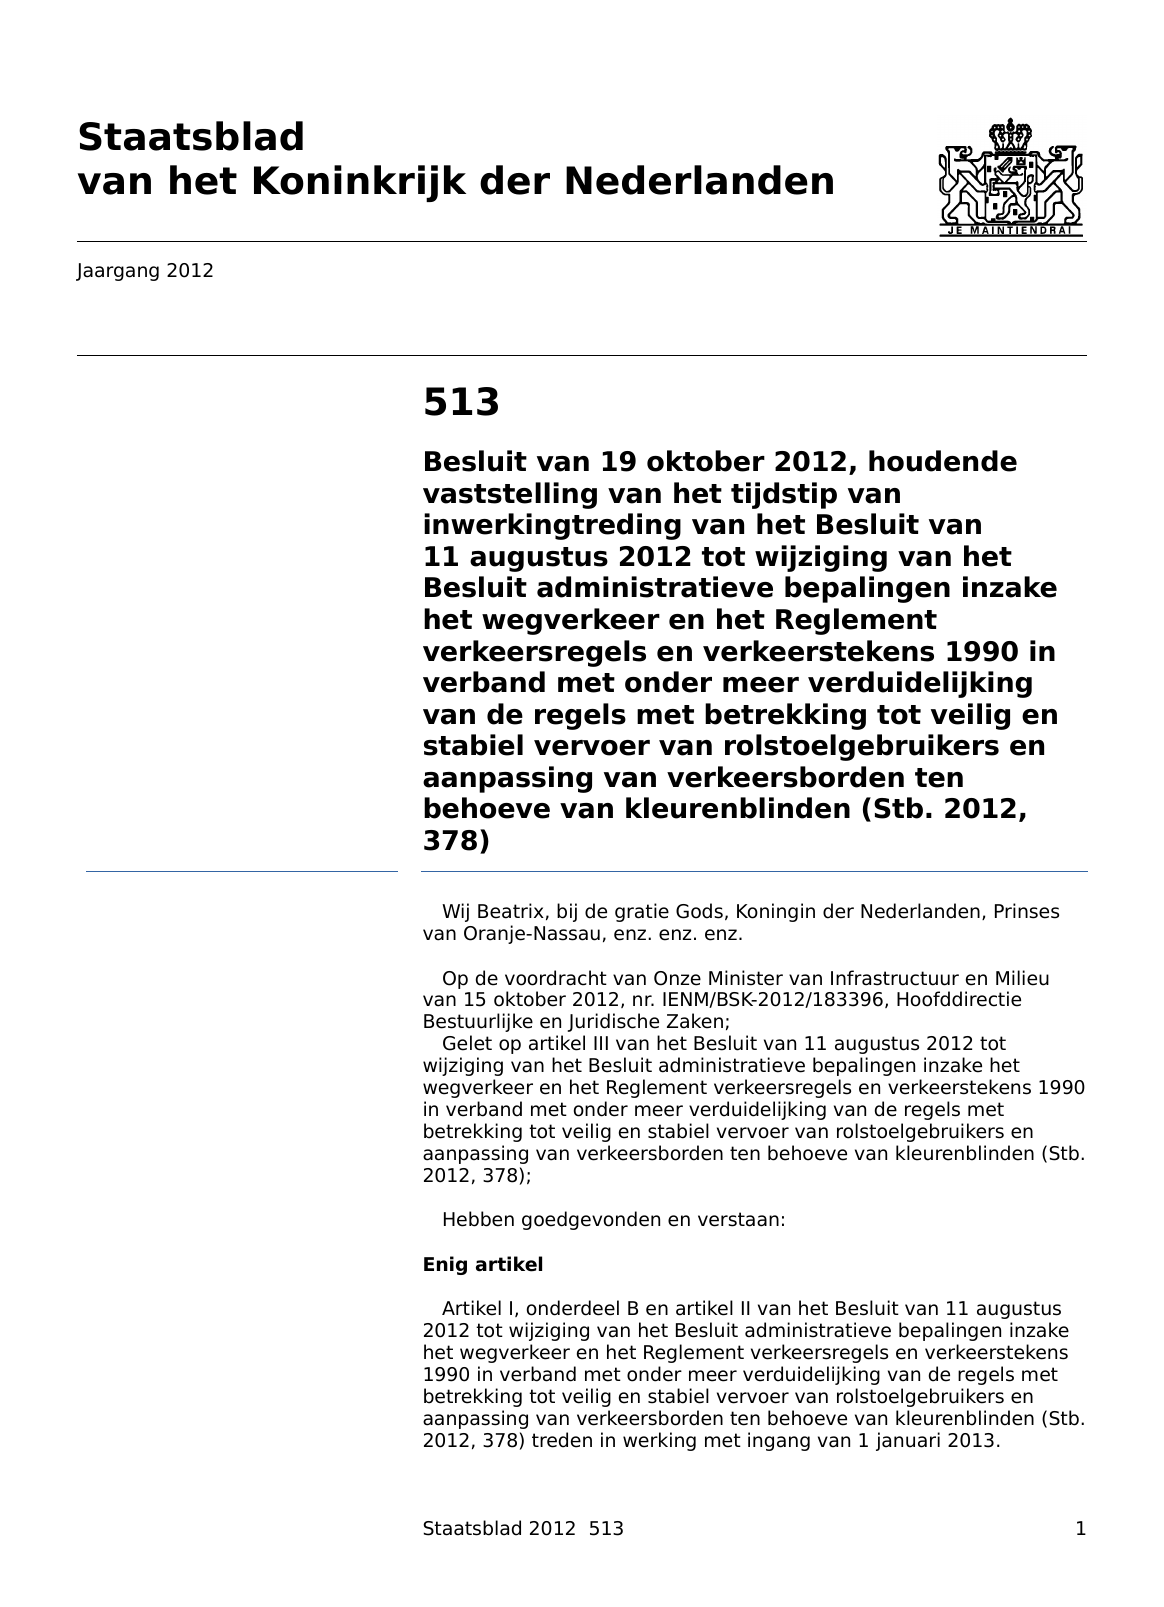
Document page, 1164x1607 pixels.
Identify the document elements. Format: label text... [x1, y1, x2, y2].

text Wij Beatrix, bij de gratie Gods, Koningin der Nederlanden, Prinses van Oranje-Nassau, enz. enz. enz. [422, 901, 1087, 945]
text Op de voordracht van Onze Minister van Infrastructuur en Milieu van 15 oktober 2012, nr. IENM/BSK-2012/183396, Hoofddirectie Bestuurlijke en Juridische Zaken; [422, 967, 1087, 1033]
table_cell Jaargang 2012 [77, 242, 1087, 355]
picture [936, 115, 1087, 240]
table_header Staatsblad van het Koninkrijk der Nederlanden [77, 100, 886, 241]
text Besluit van 19 oktober 2012, houdende vaststelling van het tijdstip van inwerkingtreding van het Besluit van 11 augustus 2012 tot wijziging van het Besluit administratieve bepalingen inzake het wegverkeer en het Reglement verkeersregels en verkeerstekens 1990 in verband met onder meer verduidelijking van de regels met betrekking tot veilig en stabiel vervoer van rolstoelgebruikers en aanpassing van verkeersborden ten behoeve van kleurenblinden (Stb. 2012, 378) [422, 447, 1087, 857]
subtitle Enig artikel [422, 1253, 1087, 1276]
text Artikel I, onderdeel B en artikel II van het Besluit van 11 augustus 2012 tot wijziging van het Besluit administratieve bepalingen inzake het wegverkeer en het Reglement verkeersregels en verkeerstekens 1990 in verband met onder meer verduidelijking van de regels met betrekking tot veilig en stabiel vervoer van rolstoelgebruikers en aanpassing van verkeersborden ten behoeve van kleurenblinden (Stb. 2012, 378) treden in werking met ingang van 1 januari 2013. [422, 1298, 1087, 1452]
subtitle 513 [422, 381, 1087, 424]
text Gelet op artikel III van het Besluit van 11 augustus 2012 tot wijziging van het Besluit administratieve bepalingen inzake het wegverkeer en het Reglement verkeersregels en verkeerstekens 1990 in verband met onder meer verduidelijking van de regels met betrekking tot veilig en stabiel vervoer van rolstoelgebruikers en aanpassing van verkeersborden ten behoeve van kleurenblinden (Stb. 2012, 378); [422, 1033, 1087, 1187]
text Hebben goedgevonden en verstaan: [422, 1209, 1087, 1231]
table_header [886, 100, 1087, 241]
